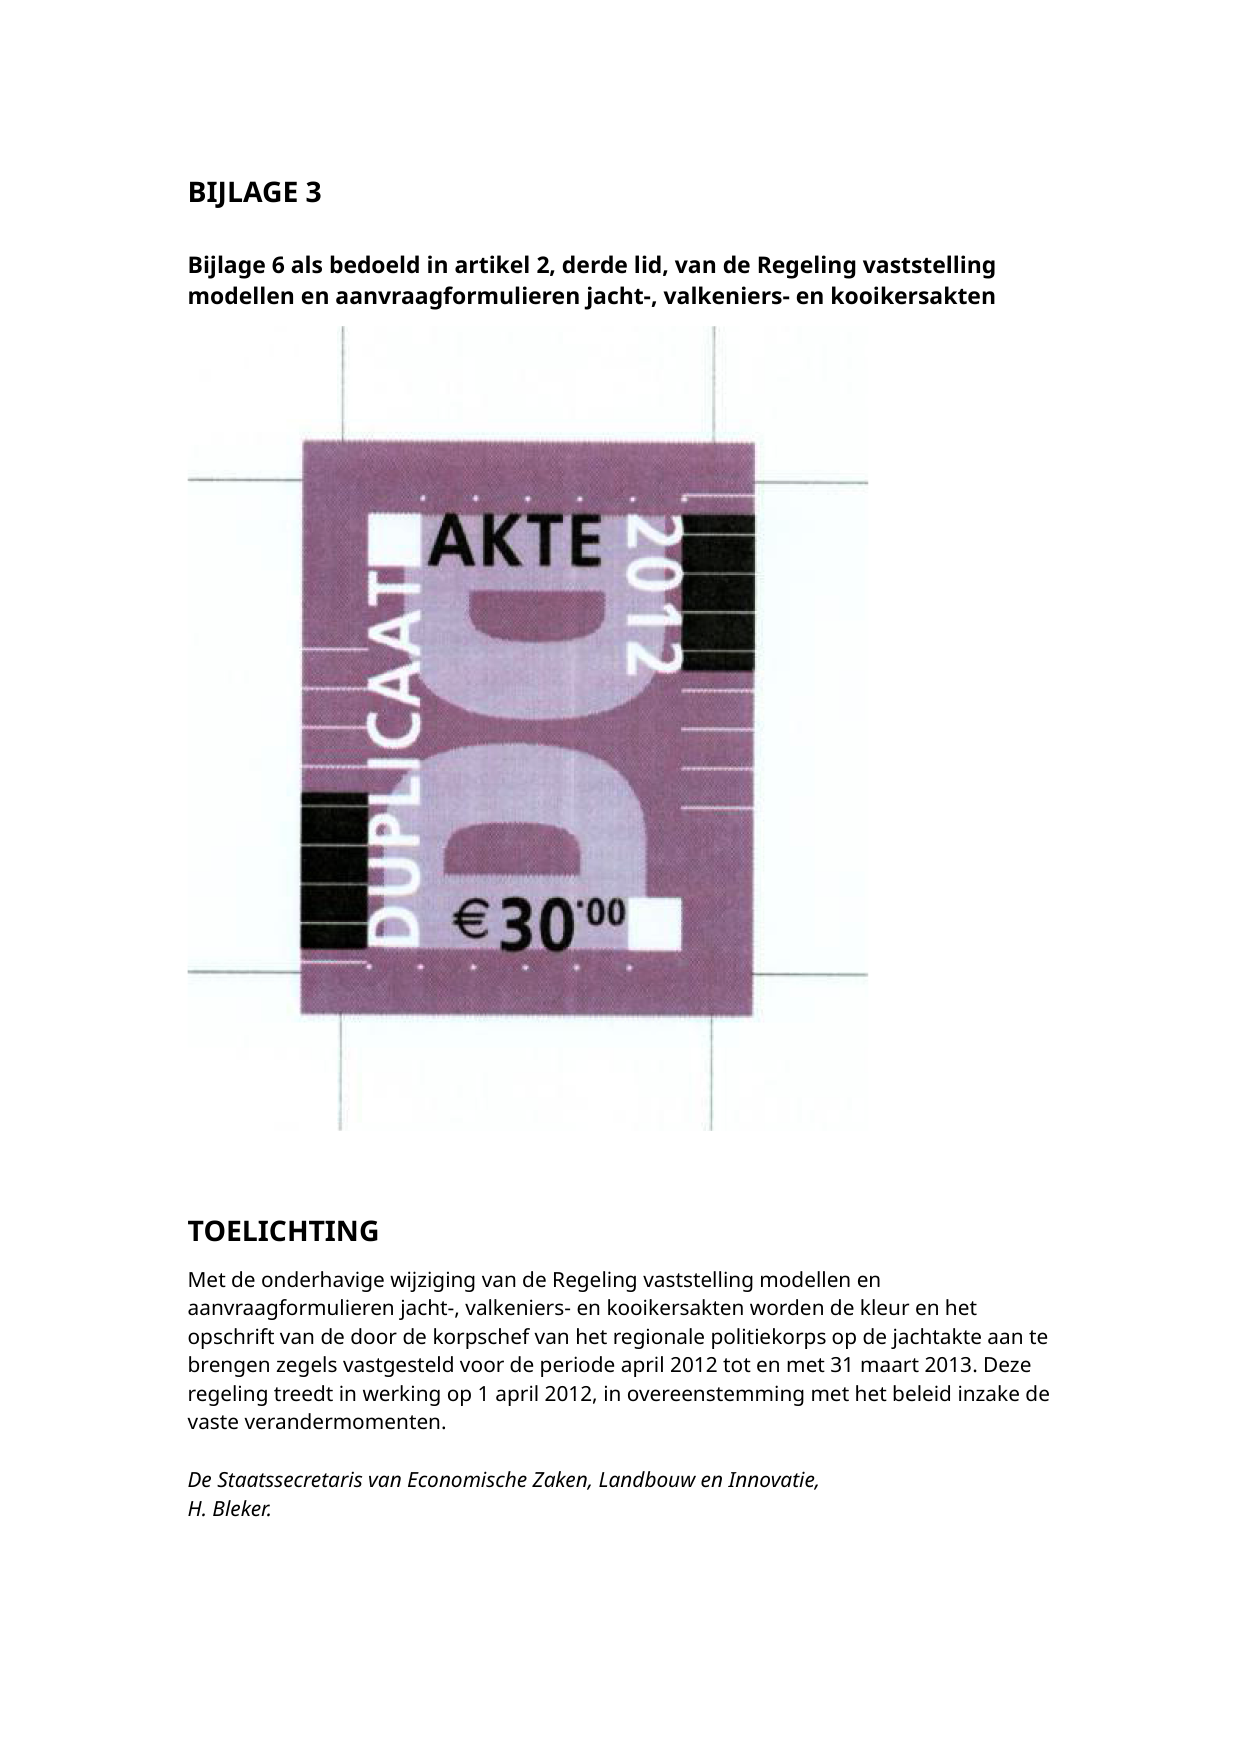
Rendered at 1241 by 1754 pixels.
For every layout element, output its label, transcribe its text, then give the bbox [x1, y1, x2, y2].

picture [187, 326, 869, 1131]
subtitle TOELICHTING [187, 1211, 1053, 1250]
text Met de onderhavige wijziging van de Regeling vaststelling modellen en aanvraagformulieren jacht-, valkeniers- en kooikersakten worden de kleur en het opschrift van de door de korpschef van het regionale politiekorps op de jachtakte aan te brengen zegels vastgesteld voor de periode april 2012 tot en met 31 maart 2013. Deze regeling treedt in werking op 1 april 2012, in overeenstemming met het beleid inzake de vaste verandermomenten. [187, 1265, 1053, 1436]
text De Staatssecretaris van Economische Zaken, Landbouw en Innovatie, [187, 1465, 1053, 1494]
subtitle Bijlage 6 als bedoeld in artikel 2, derde lid, van de Regeling vaststelling modellen en aanvraagformulieren jacht-, valkeniers- en kooikersakten [187, 249, 1053, 311]
subtitle BIJLAGE 3 [187, 172, 1053, 211]
text H. Bleker. [187, 1494, 1053, 1522]
